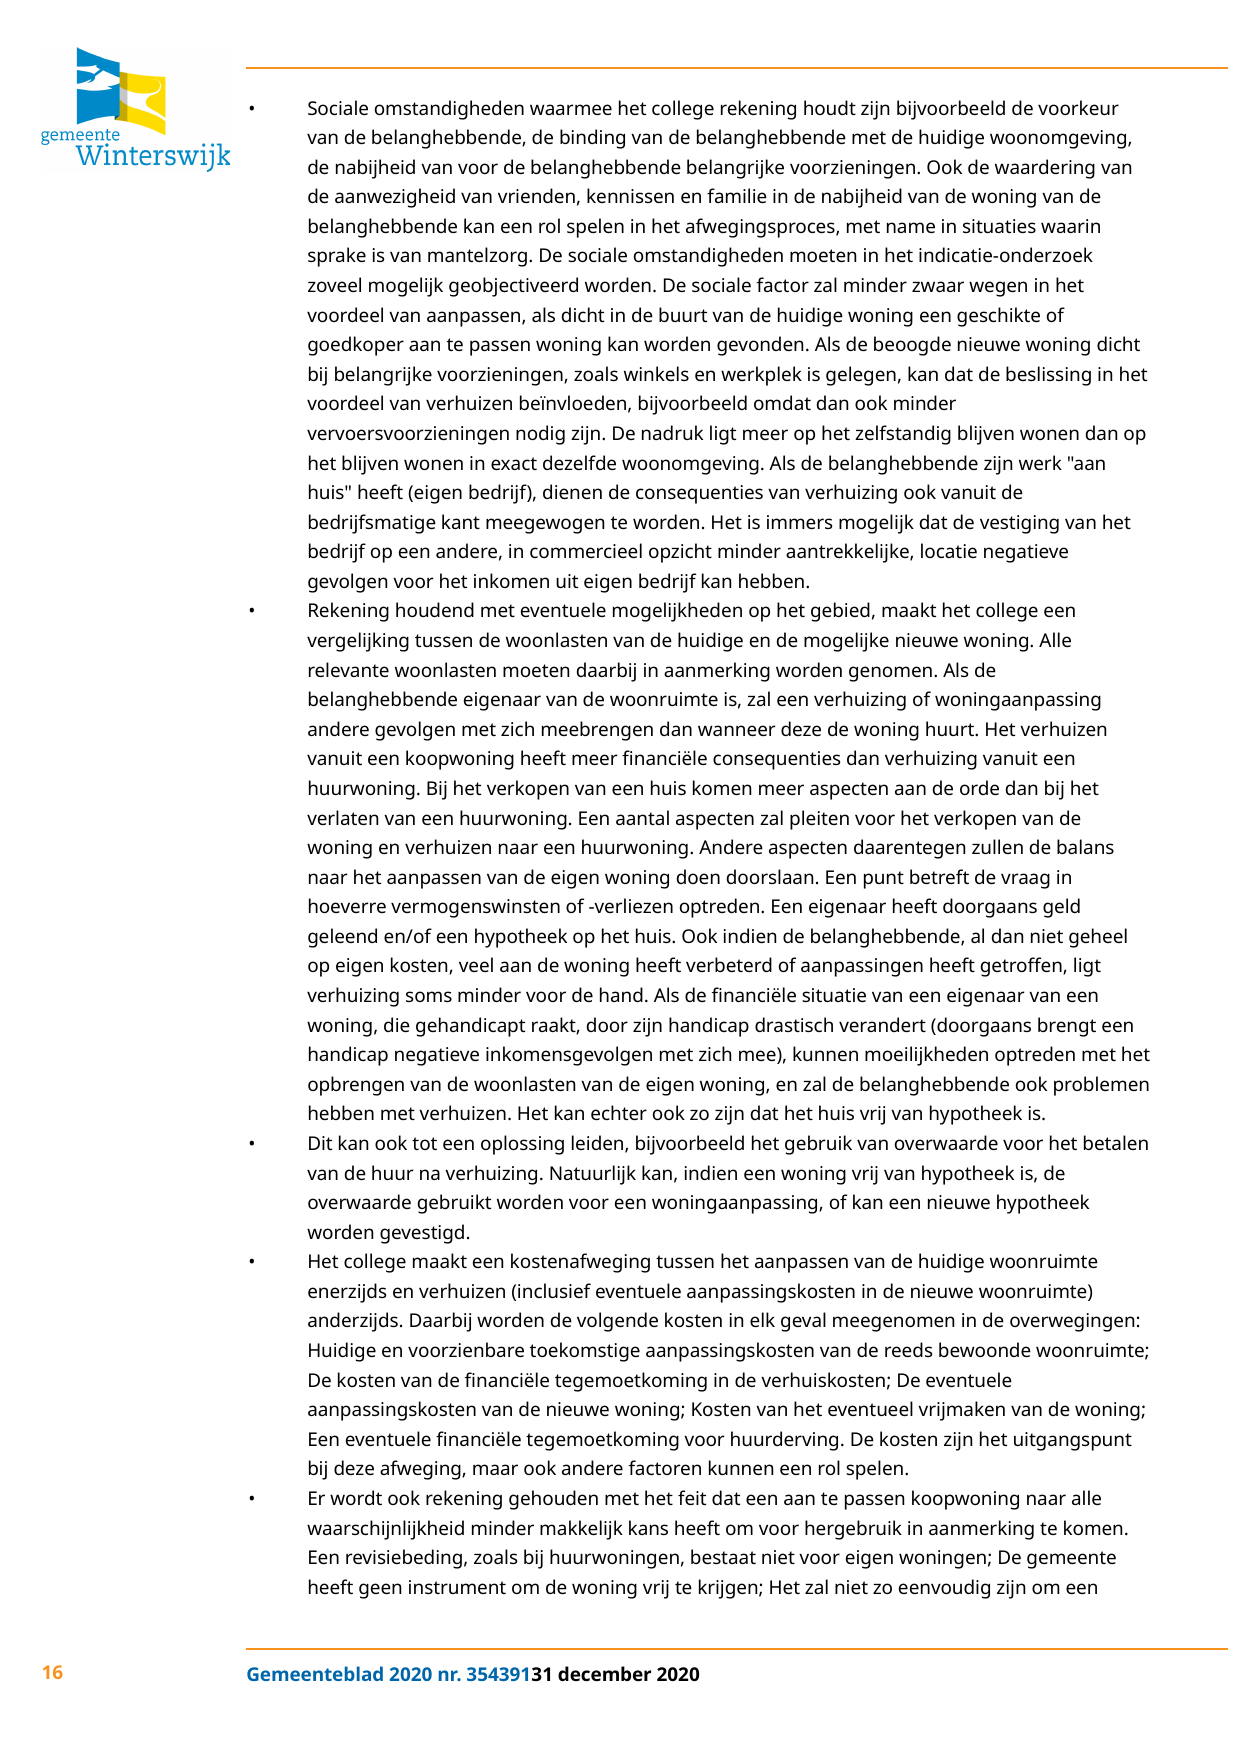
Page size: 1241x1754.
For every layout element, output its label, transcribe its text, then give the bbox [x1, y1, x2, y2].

picture [225, 153, 231, 162]
list Dit kan ook tot een oplossing leiden, bijvoorbeeld het gebruik van overwaarde voor het betalen van de huur na verhuizing. Natuurlijk kan, indien een woning vrij van hypotheek is, de overwaarde gebruikt worden voor een woningaanpassing, of kan een nieuwe hypotheek worden gevestigd. [248, 1130, 1152, 1245]
picture [41, 47, 231, 172]
list Er wordt ook rekening gehouden met het feit dat een aan te passen koopwoning naar alle waarschijnlijkheid minder makkelijk kans heeft om voor hergebruik in aanmerking te komen. Een revisiebeding, zoals bij huurwoningen, bestaat niet voor eigen woningen; De gemeente heeft geen instrument om de woning vrij te krijgen; Het zal niet zo eenvoudig zijn om een [248, 1485, 1152, 1600]
list Sociale omstandigheden waarmee het college rekening houdt zijn bijvoorbeeld de voorkeur van de belanghebbende, de binding van de belanghebbende met de huidige woonomgeving, de nabijheid van voor de belanghebbende belangrijke voorzieningen. Ook de waardering van de aanwezigheid van vrienden, kennissen en familie in de nabijheid van de woning van de belanghebbende kan een rol spelen in het afwegingsproces, met name in situaties waarin sprake is van mantelzorg. De sociale omstandigheden moeten in het indicatie-onderzoek zoveel mogelijk geobjectiveerd worden. De sociale factor zal minder zwaar wegen in het voordeel van aanpassen, als dicht in de buurt van de huidige woning een geschikte of goedkoper aan te passen woning kan worden gevonden. Als de beoogde nieuwe woning dicht bij belangrijke voorzieningen, zoals winkels en werkplek is gelegen, kan dat de beslissing in het voordeel van verhuizen beïnvloeden, bijvoorbeeld omdat dan ook minder vervoersvoorzieningen nodig zijn. De nadruk ligt meer op het zelfstandig blijven wonen dan op het blijven wonen in exact dezelfde woonomgeving. Als de belanghebbende zijn werk "aan huis" heeft (eigen bedrijf), dienen de consequenties van verhuizing ook vanuit de bedrijfsmatige kant meegewogen te worden. Het is immers mogelijk dat de vestiging van het bedrijf op een andere, in commercieel opzicht minder aantrekkelijke, locatie negatieve gevolgen voor het inkomen uit eigen bedrijf kan hebben. [248, 95, 1152, 594]
list Rekening houdend met eventuele mogelijkheden op het gebied, maakt het college een vergelijking tussen de woonlasten van de huidige en de mogelijke nieuwe woning. Alle relevante woonlasten moeten daarbij in aanmerking worden genomen. Als de belanghebbende eigenaar van de woonruimte is, zal een verhuizing of woningaanpassing andere gevolgen met zich meebrengen dan wanneer deze de woning huurt. Het verhuizen vanuit een koopwoning heeft meer financiële consequenties dan verhuizing vanuit een huurwoning. Bij het verkopen van een huis komen meer aspecten aan de orde dan bij het verlaten van een huurwoning. Een aantal aspecten zal pleiten voor het verkopen van de woning en verhuizen naar een huurwoning. Andere aspecten daarentegen zullen de balans naar het aanpassen van de eigen woning doen doorslaan. Een punt betreft de vraag in hoeverre vermogenswinsten of -verliezen optreden. Een eigenaar heeft doorgaans geld geleend en/of een hypotheek op het huis. Ook indien de belanghebbende, al dan niet geheel op eigen kosten, veel aan de woning heeft verbeterd of aanpassingen heeft getroffen, ligt verhuizing soms minder voor de hand. Als de financiële situatie van een eigenaar van een woning, die gehandicapt raakt, door zijn handicap drastisch verandert (doorgaans brengt een handicap negatieve inkomensgevolgen met zich mee), kunnen moeilijkheden optreden met het opbrengen van de woonlasten van de eigen woning, en zal de belanghebbende ook problemen hebben met verhuizen. Het kan echter ook zo zijn dat het huis vrij van hypotheek is. [248, 598, 1152, 1126]
list Het college maakt een kostenafweging tussen het aanpassen van de huidige woonruimte enerzijds en verhuizen (inclusief eventuele aanpassingskosten in de nieuwe woonruimte) anderzijds. Daarbij worden de volgende kosten in elk geval meegenomen in de overwegingen: Huidige en voorzienbare toekomstige aanpassingskosten van de reeds bewoonde woonruimte; De kosten van de financiële tegemoetkoming in de verhuiskosten; De eventuele aanpassingskosten van de nieuwe woning; Kosten van het eventueel vrijmaken van de woning; Een eventuele financiële tegemoetkoming voor huurderving. De kosten zijn het uitgangspunt bij deze afweging, maar ook andere factoren kunnen een rol spelen. [248, 1248, 1152, 1481]
